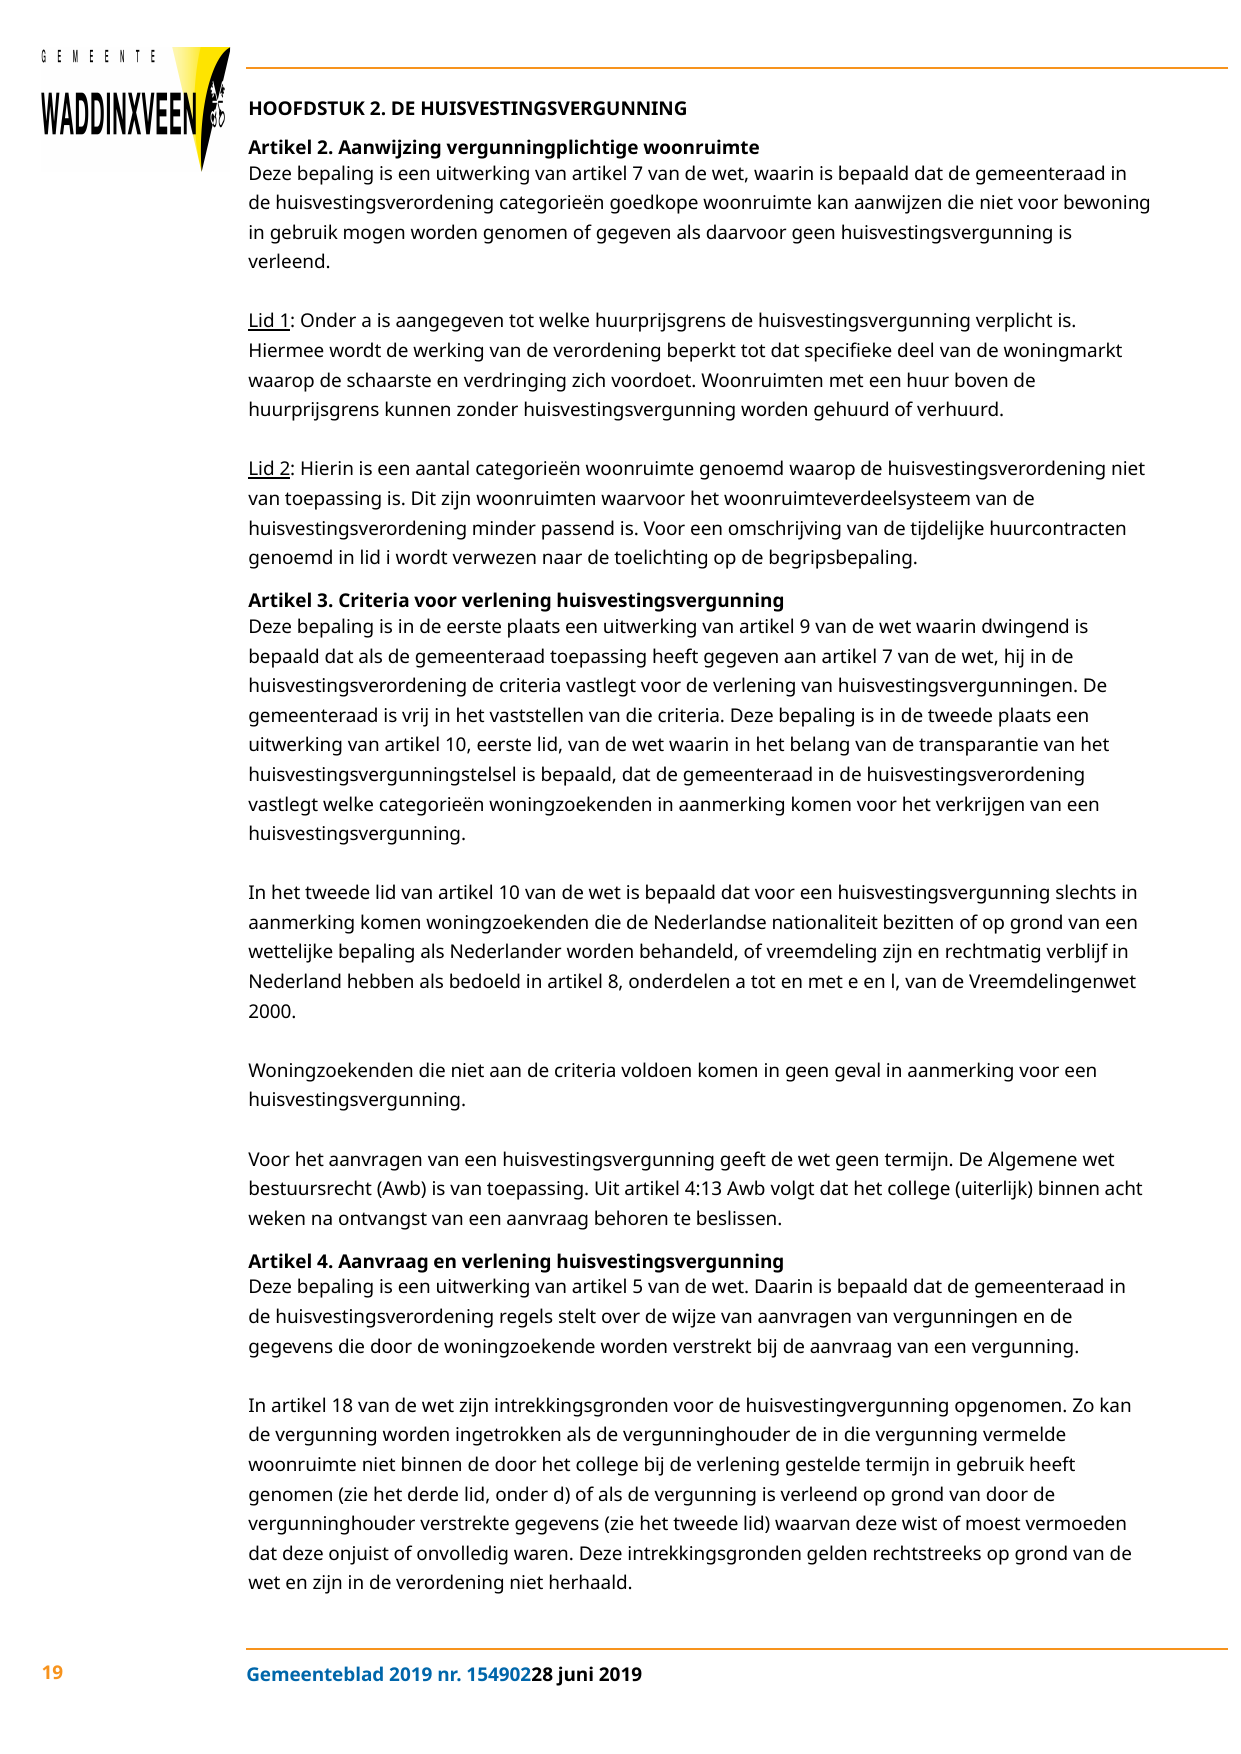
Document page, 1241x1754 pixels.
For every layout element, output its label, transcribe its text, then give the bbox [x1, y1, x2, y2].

text Deze bepaling is een uitwerking van artikel 5 van de wet. Daarin is bepaald dat de gemeenteraad in de huisvestingsverordening regels stelt over de wijze van aanvragen van vergunningen en de gegevens die door de woningzoekende worden verstrekt bij de aanvraag van een vergunning. [248, 1274, 1152, 1359]
text HOOFDSTUK 2. DE HUISVESTINGSVERGUNNING [248, 95, 1152, 121]
text Lid 1: Onder a is aangegeven tot welke huurprijsgrens de huisvestingsvergunning verplicht is. Hiermee wordt de werking van de verordening beperkt tot dat specifieke deel van de woningmarkt waarop de schaarste en verdringing zich voordoet. Woonruimten met een huur boven de huurprijsgrens kunnen zonder huisvestingsvergunning worden gehuurd of verhuurd. [248, 308, 1152, 422]
text Voor het aanvragen van een huisvestingsvergunning geeft de wet geen termijn. De Algemene wet bestuursrecht (Awb) is van toepassing. Uit artikel 4:13 Awb volgt dat het college (uiterlijk) binnen acht weken na ontvangst van een aanvraag behoren te beslissen. [248, 1146, 1152, 1231]
text In het tweede lid van artikel 10 van de wet is bepaald dat voor een huisvestingsvergunning slechts in aanmerking komen woningzoekenden die de Nederlandse nationaliteit bezitten of op grond van een wettelijke bepaling als Nederlander worden behandeld, of vreemdeling zijn en rechtmatig verblijf in Nederland hebben als bedoeld in artikel 8, onderdelen a tot en met e en l, van de Vreemdelingenwet 2000. [248, 879, 1152, 1023]
text Artikel 2. Aanwijzing vergunningplichtige woonruimte [248, 134, 1152, 160]
text Deze bepaling is in de eerste plaats een uitwerking van artikel 9 van de wet waarin dwingend is bepaald dat als de gemeenteraad toepassing heeft gegeven aan artikel 7 van de wet, hij in de huisvestingsverordening de criteria vastlegt voor de verlening van huisvestingsvergunningen. De gemeenteraad is vrij in het vaststellen van die criteria. Deze bepaling is in de tweede plaats een uitwerking van artikel 10, eerste lid, van de wet waarin in het belang van de transparantie van het huisvestingsvergunningstelsel is bepaald, dat de gemeenteraad in de huisvestingsverordening vastlegt welke categorieën woningzoekenden in aanmerking komen voor het verkrijgen van een huisvestingsvergunning. [248, 613, 1152, 846]
text Artikel 3. Criteria voor verlening huisvestingsvergunning [248, 587, 1152, 613]
text In artikel 18 van de wet zijn intrekkingsgronden voor de huisvestingvergunning opgenomen. Zo kan de vergunning worden ingetrokken als de vergunninghouder de in die vergunning vermelde woonruimte niet binnen de door het college bij de verlening gestelde termijn in gebruik heeft genomen (zie het derde lid, onder d) of als de vergunning is verleend op grond van door de vergunninghouder verstrekte gegevens (zie het tweede lid) waarvan deze wist of moest vermoeden dat deze onjuist of onvolledig waren. Deze intrekkingsgronden gelden rechtstreeks op grond van de wet en zijn in de verordening niet herhaald. [248, 1392, 1152, 1595]
text Lid 2: Hierin is een aantal categorieën woonruimte genoemd waarop de huisvestingsverordening niet van toepassing is. Dit zijn woonruimten waarvoor het woonruimteverdeelsysteem van de huisvestingsverordening minder passend is. Voor een omschrijving van de tijdelijke huurcontracten genoemd in lid i wordt verwezen naar de toelichting op de begripsbepaling. [248, 456, 1152, 570]
picture [41, 47, 231, 172]
text Artikel 4. Aanvraag en verlening huisvestingsvergunning [248, 1248, 1152, 1274]
text Woningzoekenden die niet aan de criteria voldoen komen in geen geval in aanmerking voor een huisvestingsvergunning. [248, 1057, 1152, 1112]
text Deze bepaling is een uitwerking van artikel 7 van de wet, waarin is bepaald dat de gemeenteraad in de huisvestingsverordening categorieën goedkope woonruimte kan aanwijzen die niet voor bewoning in gebruik mogen worden genomen of gegeven als daarvoor geen huisvestingsvergunning is verleend. [248, 160, 1152, 274]
